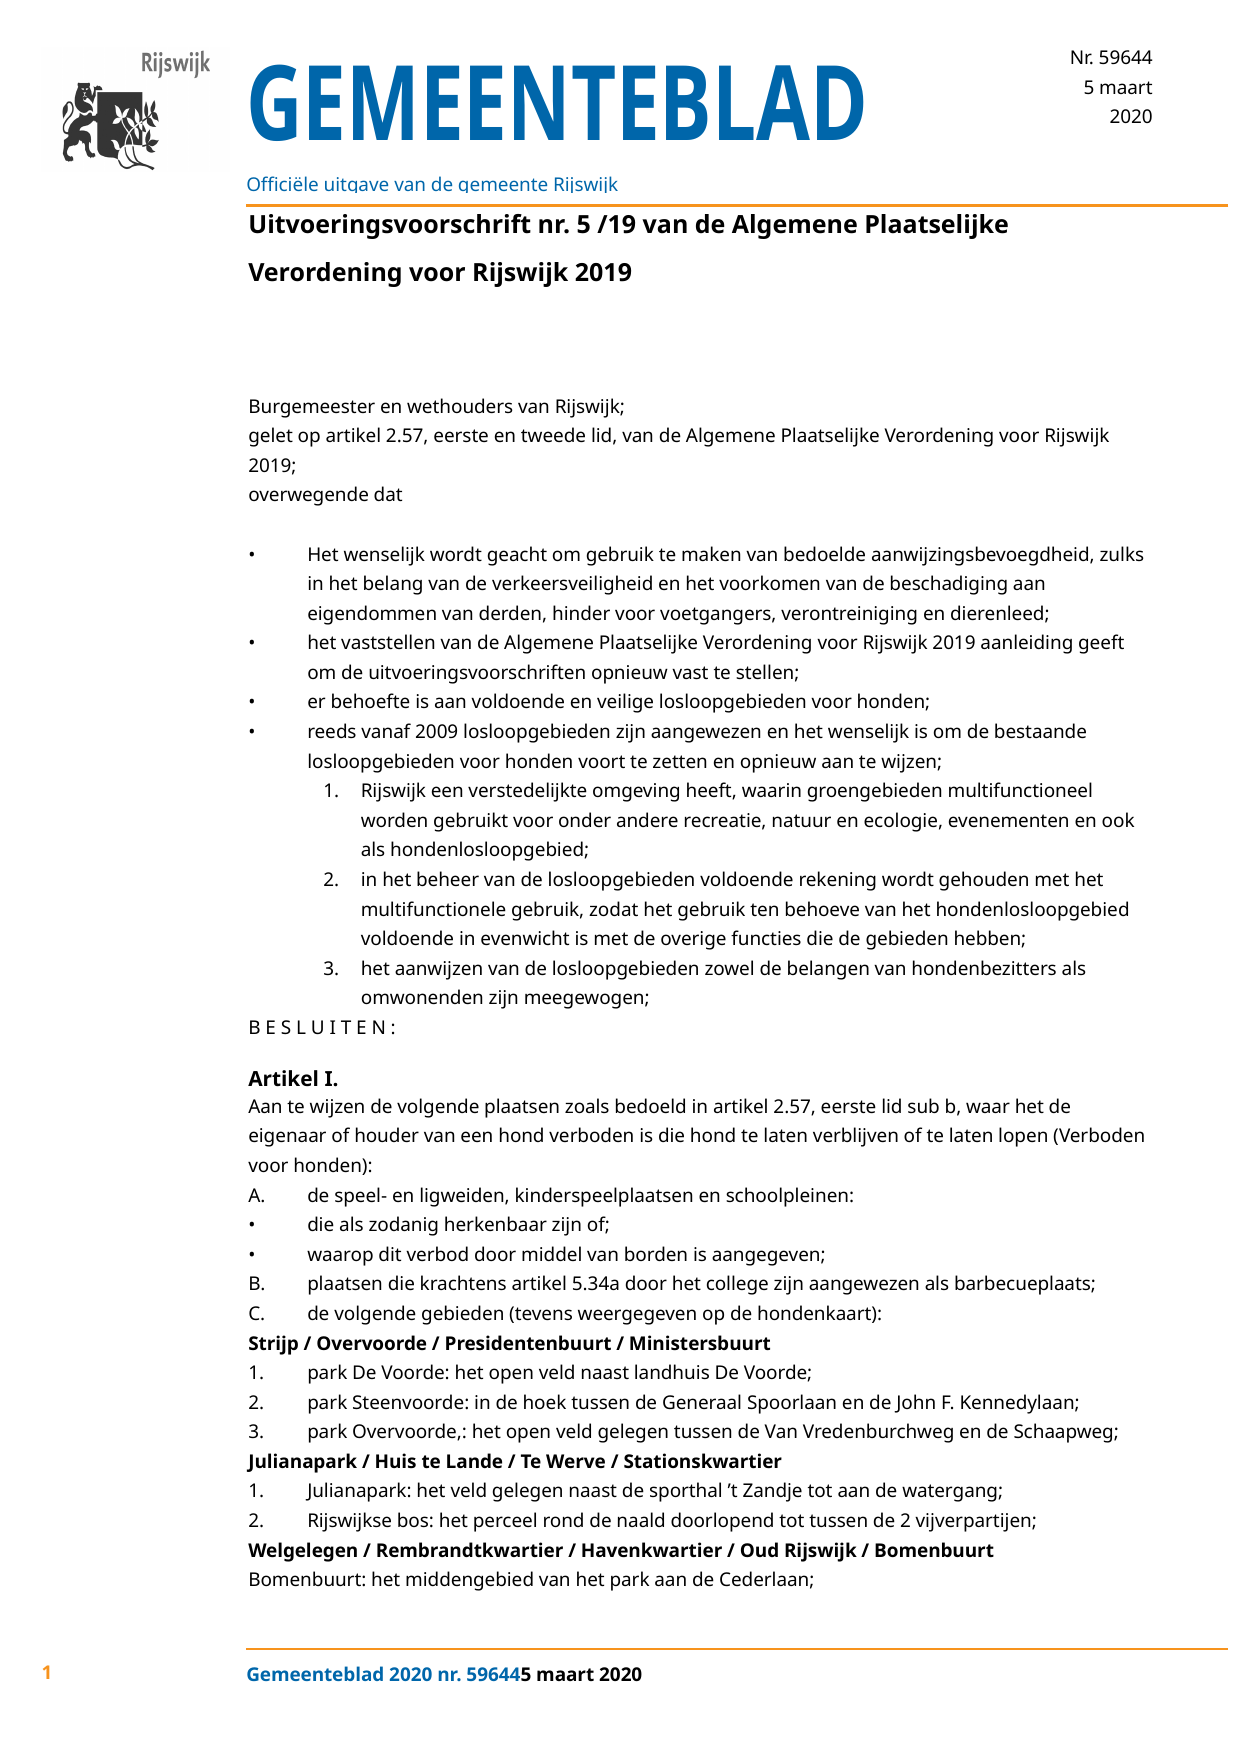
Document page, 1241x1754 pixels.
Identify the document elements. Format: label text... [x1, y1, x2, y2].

list plaatsen die krachtens artikel 5.34a door het college zijn aangewezen als barbecueplaats; [248, 1271, 1152, 1296]
text Burgemeester en wethouders van Rijswijk; [248, 393, 1152, 419]
list park Steenvoorde: in de hoek tussen de Generaal Spoorlaan en de John F. Kennedylaan; [248, 1389, 1152, 1414]
text Uitvoeringsvoorschrift nr. 5 /19 van de Algemene Plaatselijke Verordening voor Rijswijk 2019 [248, 207, 1152, 288]
list park Overvoorde,: het open veld gelegen tussen de Van Vredenburchweg en de Schaapweg; [248, 1418, 1152, 1444]
list het vaststellen van de Algemene Plaatselijke Verordening voor Rijswijk 2019 aanleiding geeft om de uitvoeringsvoorschriften opnieuw vast te stellen; [248, 629, 1152, 685]
list Het wenselijk wordt geacht om gebruik te maken van bedoelde aanwijzingsbevoegdheid, zulks in het belang van de verkeersveiligheid en het voorkomen van de beschadiging aan eigendommen van derden, hinder voor voetgangers, verontreiniging en dierenleed; [248, 541, 1152, 626]
text Strijp / Overvoorde / Presidentenbuurt / Ministersbuurt [248, 1330, 1152, 1355]
list in het beheer van de losloopgebieden voldoende rekening wordt gehouden met het multifunctionele gebruik, zodat het gebruik ten behoeve van het hondenlosloopgebied voldoende in evenwicht is met de overige functies die de gebieden hebben; [323, 866, 1152, 951]
picture [41, 47, 231, 172]
text Julianapark / Huis te Lande / Te Werve / Stationskwartier [248, 1448, 1152, 1474]
list Rijswijk een verstedelijkte omgeving heeft, waarin groengebieden multifunctioneel worden gebruikt voor onder andere recreatie, natuur en ecologie, evenementen en ook als hondenlosloopgebied; [323, 777, 1152, 862]
text gelet op artikel 2.57, eerste en tweede lid, van de Algemene Plaatselijke Verordening voor Rijswijk 2019; [248, 422, 1152, 478]
list reeds vanaf 2009 losloopgebieden zijn aangewezen en het wenselijk is om de bestaande losloopgebieden voor honden voort te zetten en opnieuw aan te wijzen; [248, 718, 1152, 774]
text Welgelegen / Rembrandtkwartier / Havenkwartier / Oud Rijswijk / Bomenbuurt [248, 1537, 1152, 1562]
list de speel- en ligweiden, kinderspeelplaatsen en schoolpleinen: [248, 1182, 1152, 1207]
text overwegende dat [248, 482, 1152, 507]
text Aan te wijzen de volgende plaatsen zoals bedoeld in artikel 2.57, eerste lid sub b, waar het de eigenaar of houder van een hond verboden is die hond te laten verblijven of te laten lopen (Verboden voor honden): [248, 1093, 1152, 1178]
list waarop dit verbod door middel van borden is aangegeven; [248, 1241, 1152, 1267]
text B E S L U I T E N : [248, 1014, 1152, 1040]
list park De Voorde: het open veld naast landhuis De Voorde; [248, 1359, 1152, 1385]
list de volgende gebieden (tevens weergegeven op de hondenkaart): [248, 1300, 1152, 1326]
list Julianapark: het veld gelegen naast de sporthal ’t Zandje tot aan de watergang; [248, 1478, 1152, 1503]
text Artikel I. [248, 1064, 1152, 1093]
list Rijswijkse bos: het perceel rond de naald doorlopend tot tussen de 2 vijverpartijen; [248, 1507, 1152, 1533]
list er behoefte is aan voldoende en veilige losloopgebieden voor honden; [248, 689, 1152, 714]
list die als zodanig herkenbaar zijn of; [248, 1211, 1152, 1237]
list het aanwijzen van de losloopgebieden zowel de belangen van hondenbezitters als omwonenden zijn meegewogen; [323, 955, 1152, 1010]
text Bomenbuurt: het middengebied van het park aan de Cederlaan; [248, 1566, 1152, 1592]
